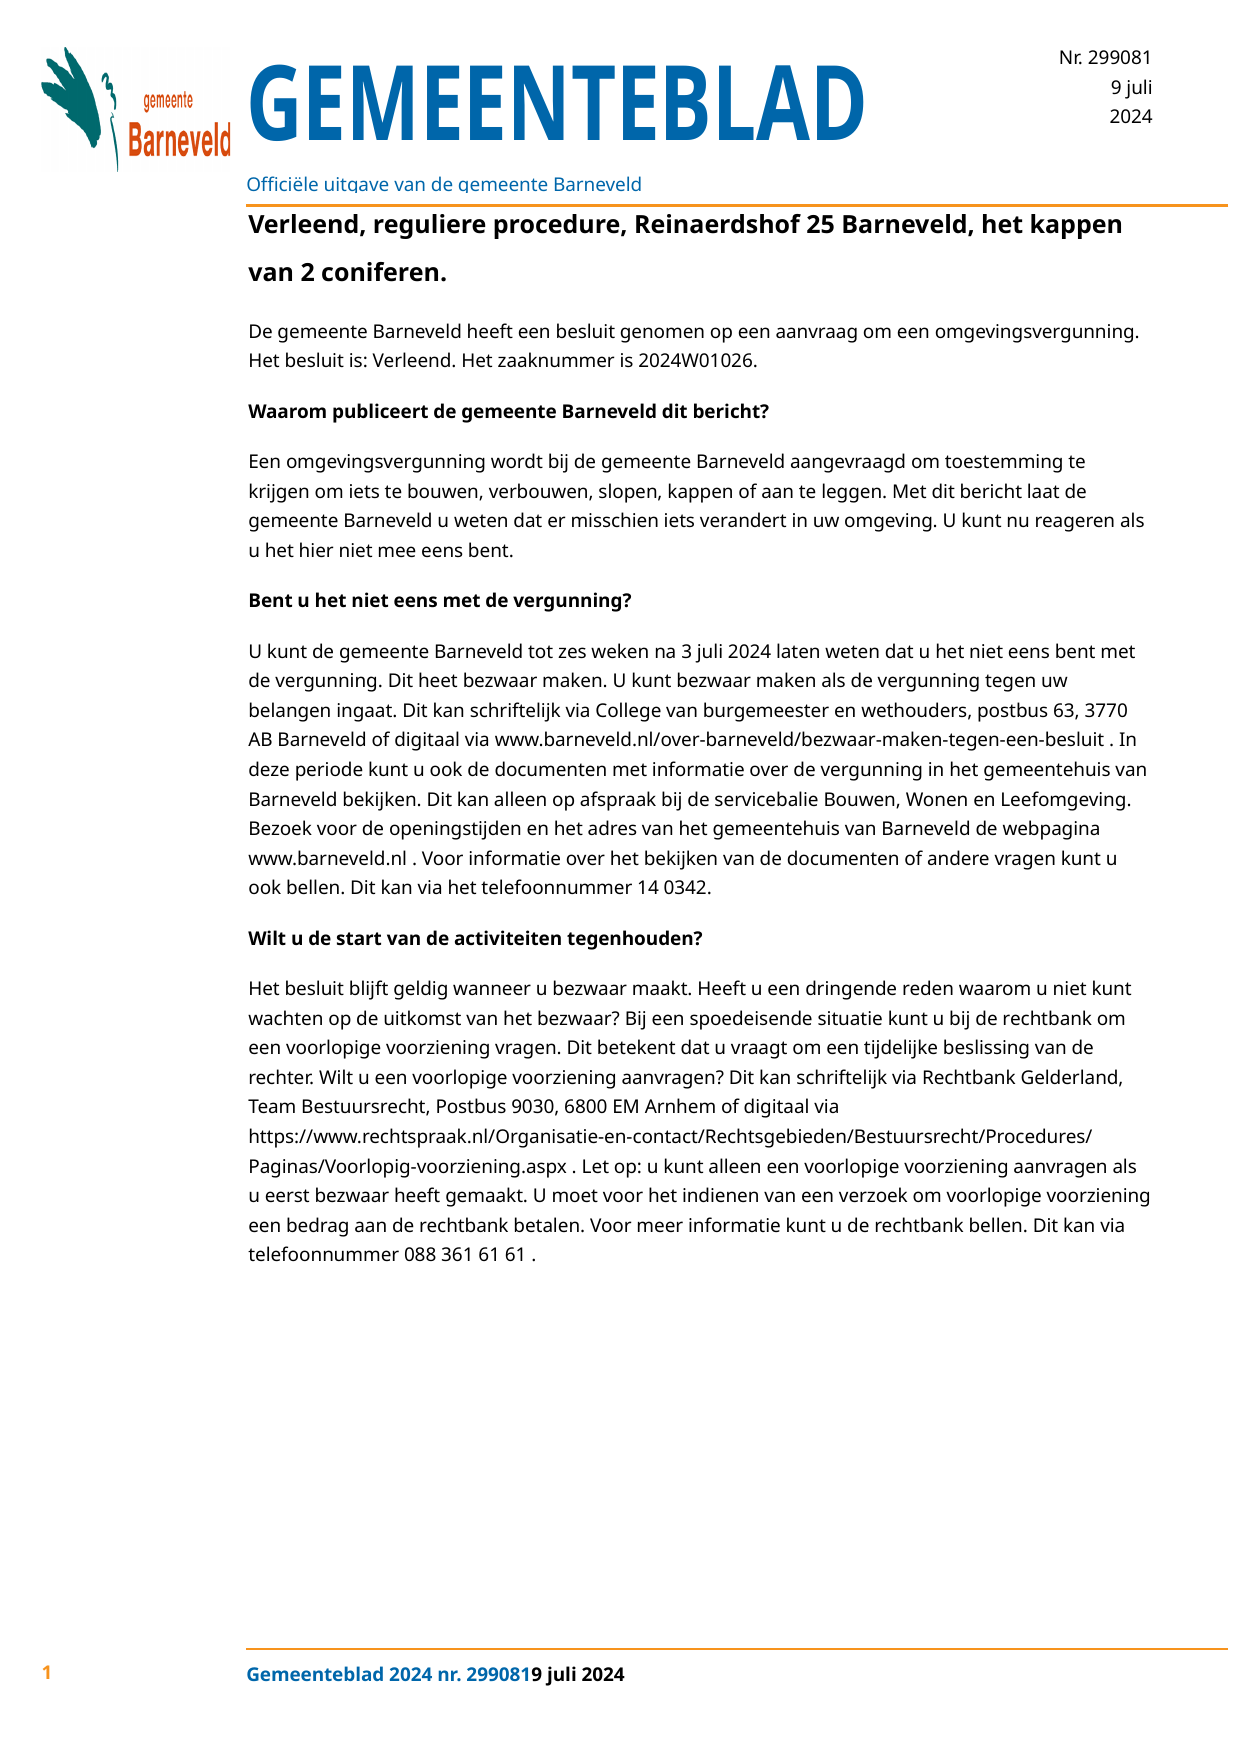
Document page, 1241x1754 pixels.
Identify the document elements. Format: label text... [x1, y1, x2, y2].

text Verleend, reguliere procedure, Reinaerdshof 25 Barneveld, het kappen van 2 coniferen. [248, 207, 1152, 288]
text Het besluit blijft geldig wanneer u bezwaar maakt. Heeft u een dringende reden waarom u niet kunt wachten op de uitkomst van het bezwaar? Bij een spoedeisende situatie kunt u bij de rechtbank om een voorlopige voorziening vragen. Dit betekent dat u vraagt om een tijdelijke beslissing van de rechter. Wilt u een voorlopige voorziening aanvragen? Dit kan schriftelijk via Rechtbank Gelderland, Team Bestuursrecht, Postbus 9030, 6800 EM Arnhem of digitaal via https://www.rechtspraak.nl/Organisatie-en-contact/Rechtsgebieden/Bestuursrecht/Procedures/Paginas/Voorlopig-voorziening.aspx . Let op: u kunt alleen een voorlopige voorziening aanvragen als u eerst bezwaar heeft gemaakt. U moet voor het indienen van een verzoek om voorlopige voorziening een bedrag aan de rechtbank betalen. Voor meer informatie kunt u de rechtbank bellen. Dit kan via telefoonnummer 088 361 61 61 . [248, 975, 1152, 1267]
text Een omgevingsvergunning wordt bij de gemeente Barneveld aangevraagd om toestemming te krijgen om iets te bouwen, verbouwen, slopen, kappen of aan te leggen. Met dit bericht laat de gemeente Barneveld u weten dat er misschien iets verandert in uw omgeving. U kunt nu reageren als u het hier niet mee eens bent. [248, 448, 1152, 563]
text De gemeente Barneveld heeft een besluit genomen op een aanvraag om een omgevingsvergunning. Het besluit is: Verleend. Het zaaknummer is 2024W01026. [248, 318, 1152, 373]
text Wilt u de start van de activiteiten tegenhouden? [248, 925, 1152, 951]
text Bent u het niet eens met de vergunning? [248, 587, 1152, 613]
picture [41, 47, 231, 172]
text U kunt de gemeente Barneveld tot zes weken na 3 juli 2024 laten weten dat u het niet eens bent met de vergunning. Dit heet bezwaar maken. U kunt bezwaar maken als de vergunning tegen uw belangen ingaat. Dit kan schriftelijk via College van burgemeester en wethouders, postbus 63, 3770 AB Barneveld of digitaal via www.barneveld.nl/over-barneveld/bezwaar-maken-tegen-een-besluit . In deze periode kunt u ook de documenten met informatie over de vergunning in het gemeentehuis van Barneveld bekijken. Dit kan alleen op afspraak bij de servicebalie Bouwen, Wonen en Leefomgeving. Bezoek voor de openingstijden en het adres van het gemeentehuis van Barneveld de webpagina www.barneveld.nl . Voor informatie over het bekijken van de documenten of andere vragen kunt u ook bellen. Dit kan via het telefoonnummer 14 0342. [248, 638, 1152, 900]
text Waarom publiceert de gemeente Barneveld dit bericht? [248, 398, 1152, 424]
